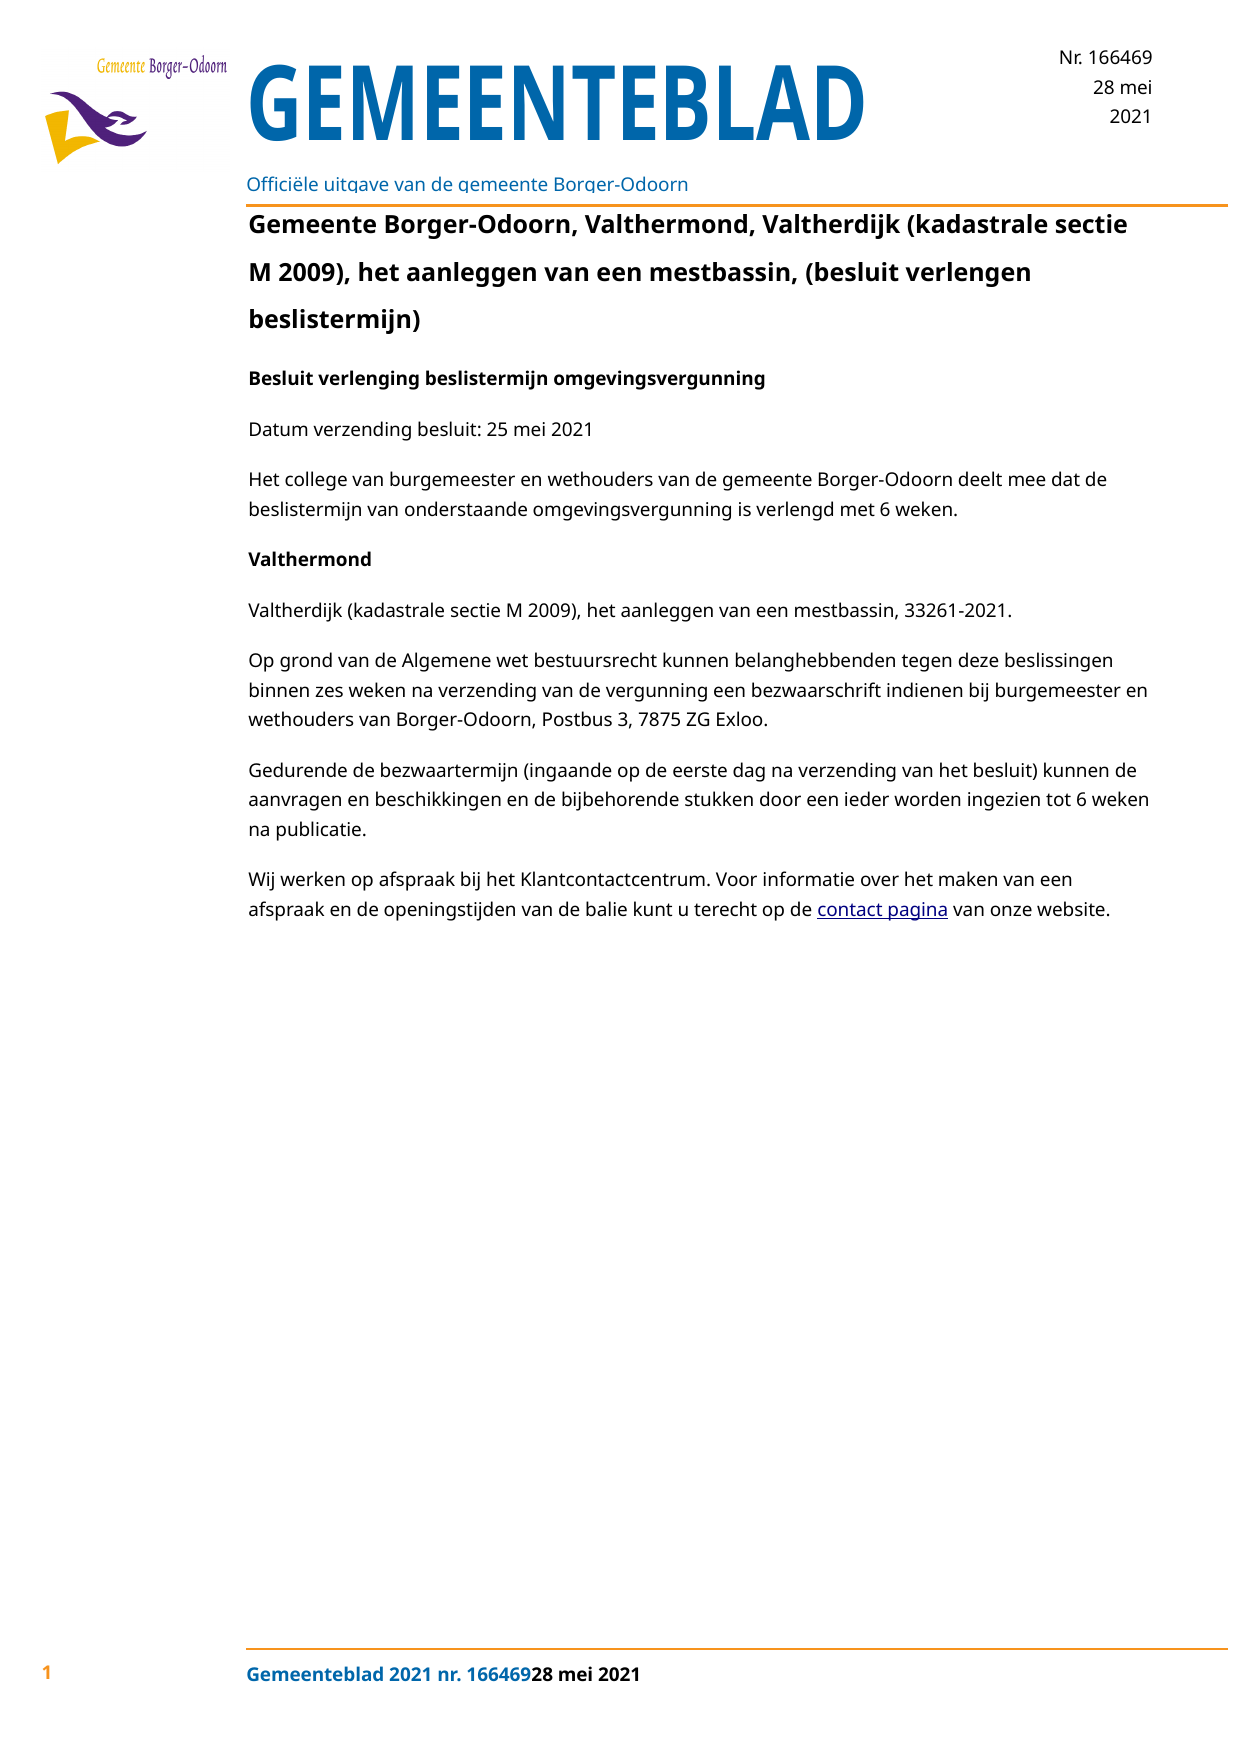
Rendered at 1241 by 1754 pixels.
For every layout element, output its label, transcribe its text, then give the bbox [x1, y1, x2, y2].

text Op grond van de Algemene wet bestuursrecht kunnen belanghebbenden tegen deze beslissingen binnen zes weken na verzending van de vergunning een bezwaarschrift indienen bij burgemeester en wethouders van Borger-Odoorn, Postbus 3, 7875 ZG Exloo. [248, 647, 1152, 732]
text Valtherdijk (kadastrale sectie M 2009), het aanleggen van een mestbassin, 33261-2021. [248, 597, 1152, 622]
text Datum verzending besluit: 25 mei 2021 [248, 416, 1152, 442]
text Het college van burgemeester en wethouders van de gemeente Borger-Odoorn deelt mee dat de beslistermijn van onderstaande omgevingsvergunning is verlengd met 6 weken. [248, 466, 1152, 522]
text Gedurende de bezwaartermijn (ingaande op de eerste dag na verzending van het besluit) kunnen de aanvragen en beschikkingen en de bijbehorende stukken door een ieder worden ingezien tot 6 weken na publicatie. [248, 757, 1152, 842]
text Besluit verlenging beslistermijn omgevingsvergunning [248, 366, 1152, 391]
text Wij werken op afspraak bij het Klantcontactcentrum. Voor informatie over het maken van een afspraak en de openingstijden van de balie kunt u terecht op de contact pagina van onze website. [248, 866, 1152, 922]
text Valthermond [248, 546, 1152, 572]
text Gemeente Borger-Odoorn, Valthermond, Valtherdijk (kadastrale sectie M 2009), het aanleggen van een mestbassin, (besluit verlengen beslistermijn) [248, 207, 1152, 336]
picture [41, 47, 231, 172]
